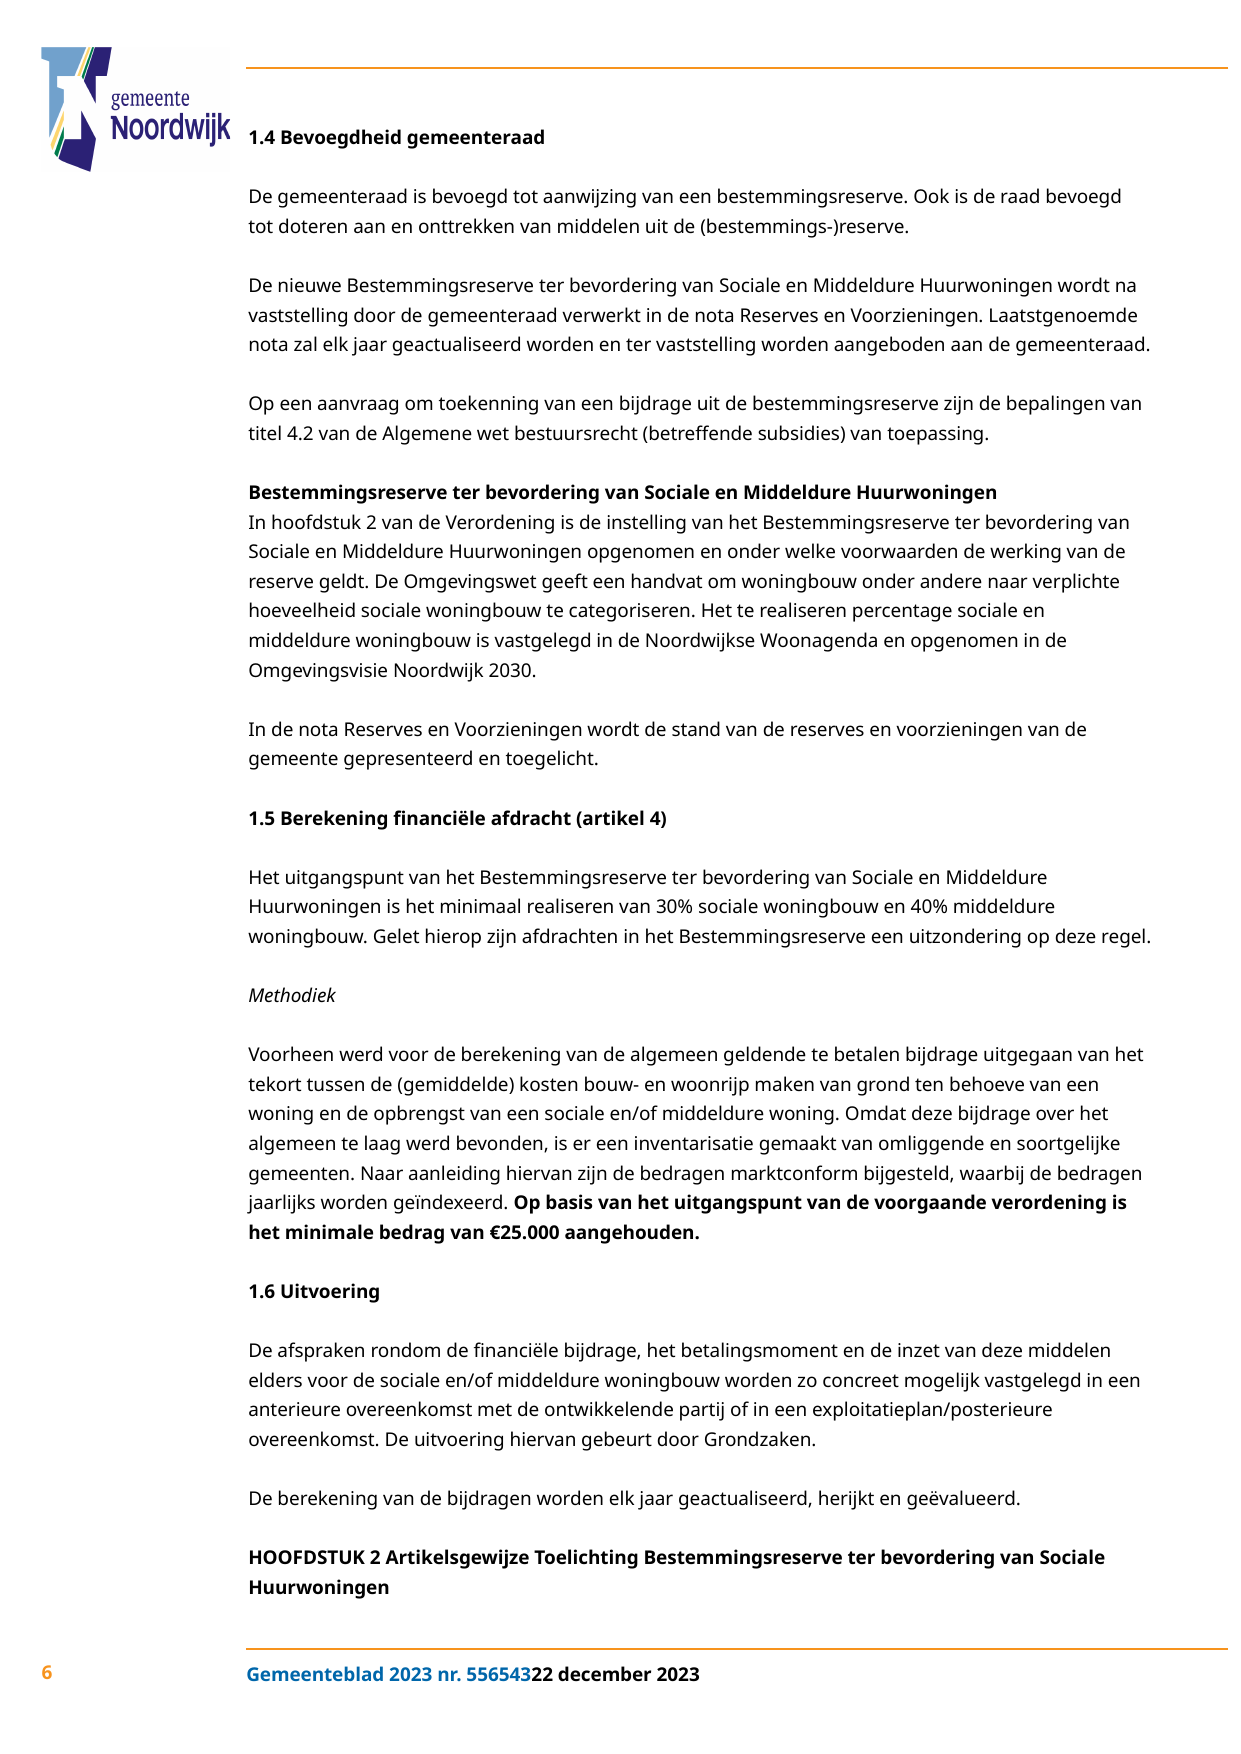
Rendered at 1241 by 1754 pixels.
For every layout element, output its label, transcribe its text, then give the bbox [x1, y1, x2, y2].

text Op een aanvraag om toekenning van een bijdrage uit de bestemmingsreserve zijn de bepalingen van titel 4.2 van de Algemene wet bestuursrecht (betreffende subsidies) van toepassing. [248, 391, 1152, 446]
text In hoofdstuk 2 van de Verordening is de instelling van het Bestemmingsreserve ter bevordering van Sociale en Middeldure Huurwoningen opgenomen en onder welke voorwaarden de werking van de reserve geldt. De Omgevingswet geeft een handvat om woningbouw onder andere naar verplichte hoeveelheid sociale woningbouw te categoriseren. Het te realiseren percentage sociale en middeldure woningbouw is vastgelegd in de Noordwijkse Woonagenda en opgenomen in de Omgevingsvisie Noordwijk 2030. [248, 509, 1152, 683]
text De nieuwe Bestemmingsreserve ter bevordering van Sociale en Middeldure Huurwoningen wordt na vaststelling door de gemeenteraad verwerkt in de nota Reserves en Voorzieningen. Laatstgenoemde nota zal elk jaar geactualiseerd worden en ter vaststelling worden aangeboden aan de gemeenteraad. [248, 272, 1152, 357]
text In de nota Reserves en Voorzieningen wordt de stand van de reserves en voorzieningen van de gemeente gepresenteerd en toegelicht. [248, 716, 1152, 771]
picture [41, 47, 231, 172]
text 1.4 Bevoegdheid gemeenteraad [248, 124, 1152, 150]
text 1.5 Berekening financiële afdracht (artikel 4) [248, 805, 1152, 831]
text HOOFDSTUK 2 Artikelsgewijze Toelichting Bestemmingsreserve ter bevordering van Sociale Huurwoningen [248, 1544, 1152, 1600]
text Bestemmingsreserve ter bevordering van Sociale en Middeldure Huurwoningen [248, 479, 1152, 505]
text De gemeenteraad is bevoegd tot aanwijzing van een bestemmingsreserve. Ook is de raad bevoegd tot doteren aan en onttrekken van middelen uit de (bestemmings-)reserve. [248, 183, 1152, 239]
text 1.6 Uitvoering [248, 1278, 1152, 1304]
text De afspraken rondom de financiële bijdrage, het betalingsmoment en de inzet van deze middelen elders voor de sociale en/of middeldure woningbouw worden zo concreet mogelijk vastgelegd in een anterieure overeenkomst met de ontwikkelende partij of in een exploitatieplan/posterieure overeenkomst. De uitvoering hiervan gebeurt door Grondzaken. [248, 1337, 1152, 1452]
text Methodiek [248, 982, 1152, 1008]
text De berekening van de bijdragen worden elk jaar geactualiseerd, herijkt en geëvalueerd. [248, 1485, 1152, 1511]
text Voorheen werd voor de berekening van de algemeen geldende te betalen bijdrage uitgegaan van het tekort tussen de (gemiddelde) kosten bouw- en woonrijp maken van grond ten behoeve van een woning en de opbrengst van een sociale en/of middeldure woning. Omdat deze bijdrage over het algemeen te laag werd bevonden, is er een inventarisatie gemaakt van omliggende en soortgelijke gemeenten. Naar aanleiding hiervan zijn de bedragen marktconform bijgesteld, waarbij de bedragen jaarlijks worden geïndexeerd. Op basis van het uitgangspunt van de voorgaande verordening is het minimale bedrag van €25.000 aangehouden. [248, 1041, 1152, 1245]
text Het uitgangspunt van het Bestemmingsreserve ter bevordering van Sociale en Middeldure Huurwoningen is het minimaal realiseren van 30% sociale woningbouw en 40% middeldure woningbouw. Gelet hierop zijn afdrachten in het Bestemmingsreserve een uitzondering op deze regel. [248, 864, 1152, 949]
